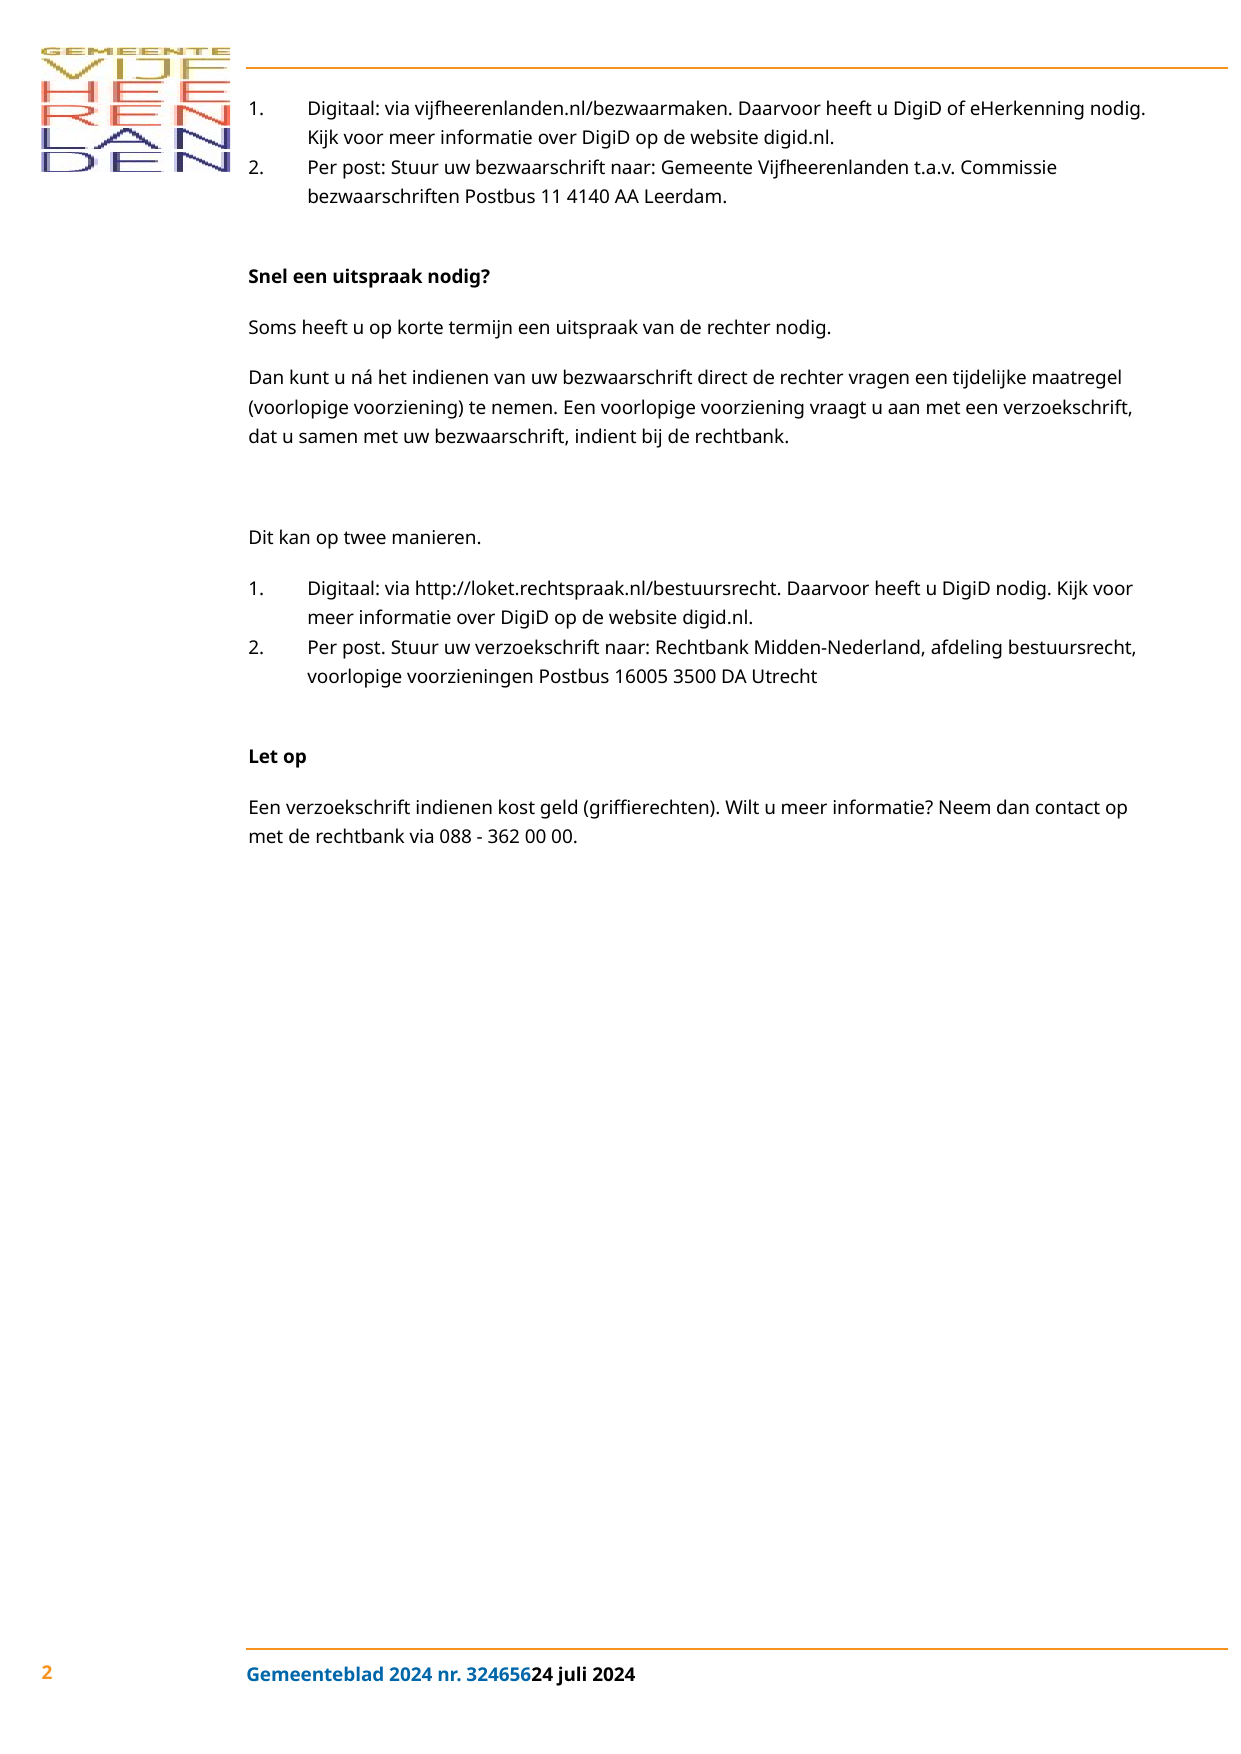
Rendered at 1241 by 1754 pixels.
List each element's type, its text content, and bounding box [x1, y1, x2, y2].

list Per post. Stuur uw verzoekschrift naar: Rechtbank Midden-Nederland, afdeling bestuursrecht, voorlopige voorzieningen Postbus 16005 3500 DA Utrecht [248, 634, 1152, 689]
list Digitaal: via http://loket.rechtspraak.nl/bestuursrecht. Daarvoor heeft u DigiD nodig. Kijk voor meer informatie over DigiD op de website digid.nl. [248, 575, 1152, 630]
text Dan kunt u ná het indienen van uw bezwaarschrift direct de rechter vragen een tijdelijke maatregel (voorlopige voorziening) te nemen. Een voorlopige voorziening vraagt u aan met een verzoekschrift, dat u samen met uw bezwaarschrift, indient bij de rechtbank. [248, 364, 1152, 449]
list Per post: Stuur uw bezwaarschrift naar: Gemeente Vijfheerenlanden t.a.v. Commissie bezwaarschriften Postbus 11 4140 AA Leerdam. [248, 154, 1152, 209]
text Snel een uitspraak nodig? [248, 263, 1152, 289]
text Let op [248, 743, 1152, 769]
text Een verzoekschrift indienen kost geld (griffierechten). Wilt u meer informatie? Neem dan contact op met de rechtbank via 088 - 362 00 00. [248, 794, 1152, 849]
text Soms heeft u op korte termijn een uitspraak van de rechter nodig. [248, 314, 1152, 340]
picture [41, 47, 231, 172]
text Dit kan op twee manieren. [248, 524, 1152, 550]
list Digitaal: via vijfheerenlanden.nl/bezwaarmaken. Daarvoor heeft u DigiD of eHerkenning nodig. Kijk voor meer informatie over DigiD op de website digid.nl. [248, 95, 1152, 150]
